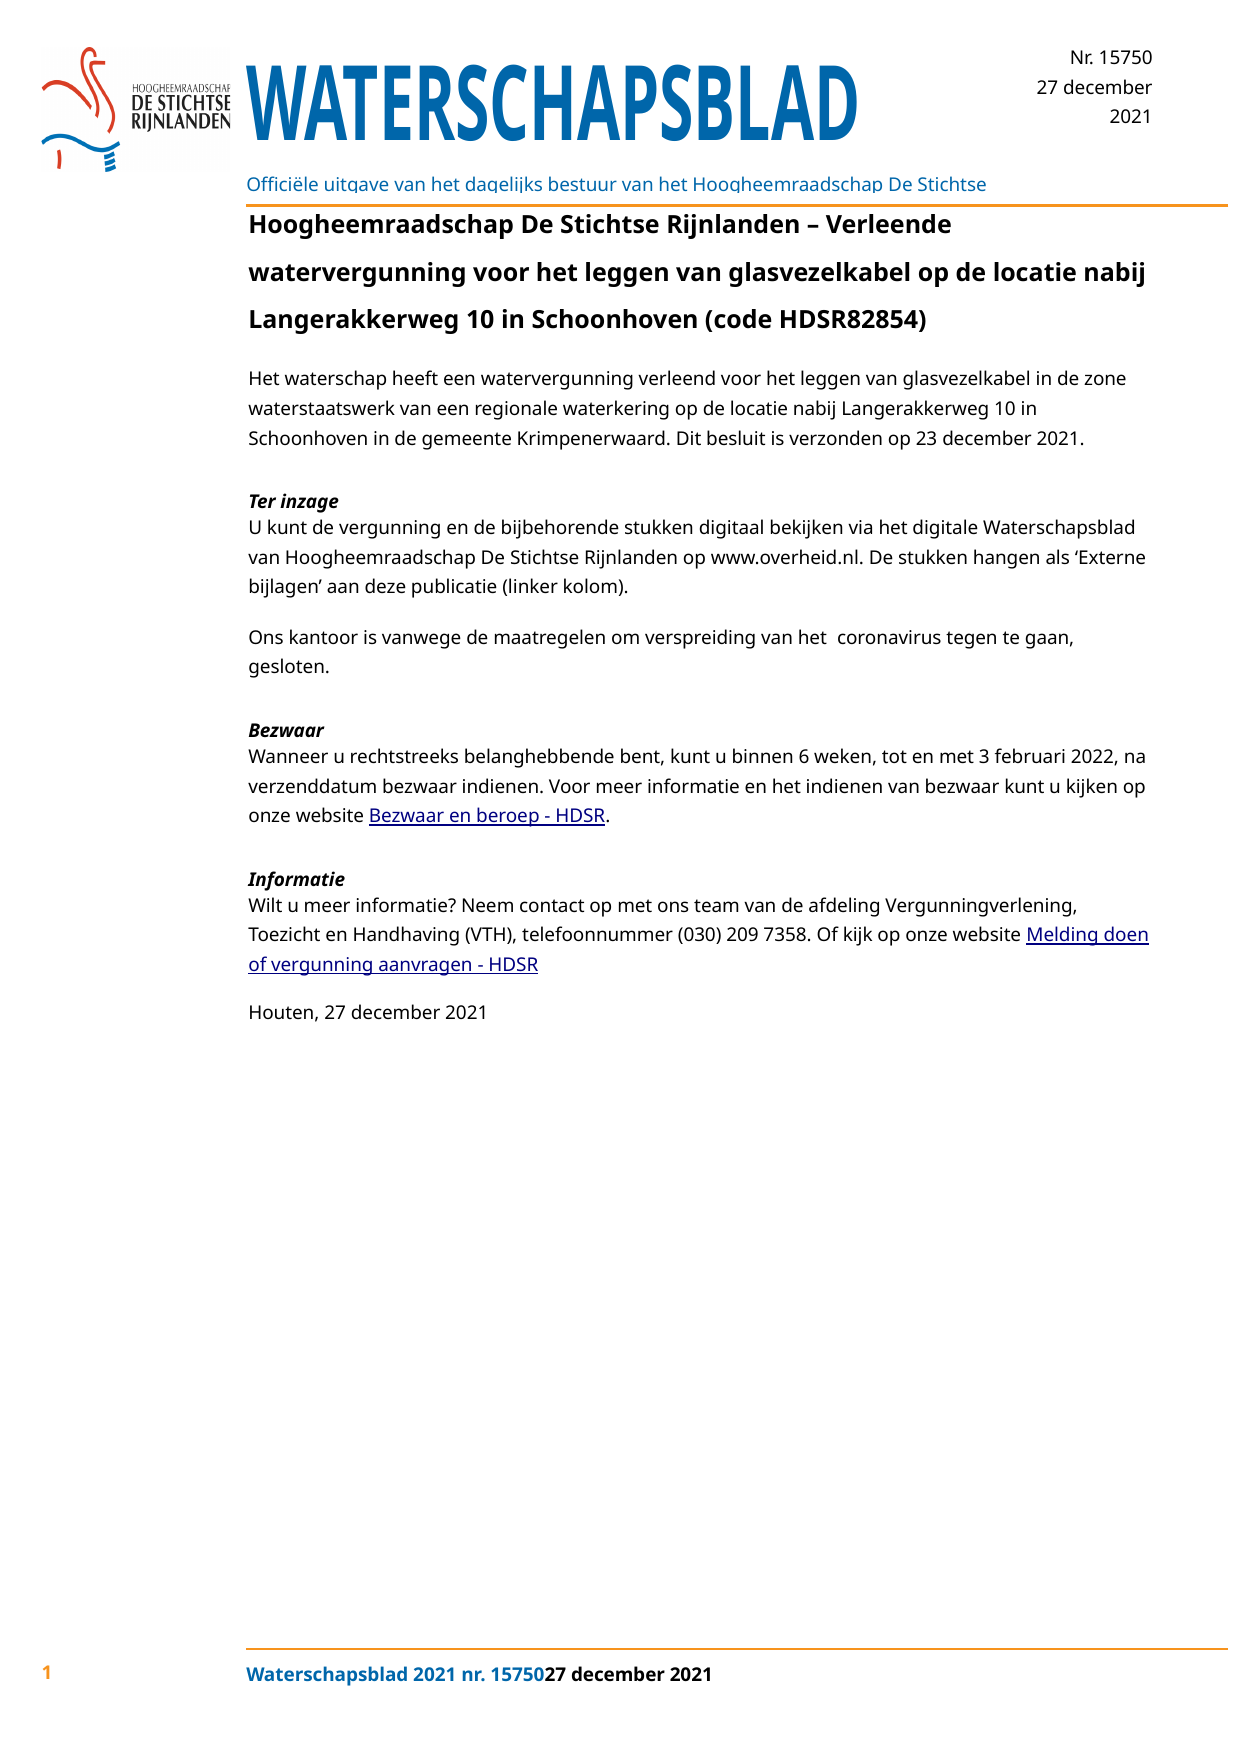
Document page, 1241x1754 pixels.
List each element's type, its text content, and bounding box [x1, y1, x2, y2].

picture [41, 47, 231, 172]
text U kunt de vergunning en de bijbehorende stukken digitaal bekijken via het digitale Waterschapsblad van Hoogheemraadschap De Stichtse Rijnlanden op www.overheid.nl. De stukken hangen als ‘Externe bijlagen’ aan deze publicatie (linker kolom). [248, 514, 1152, 599]
text Informatie [248, 866, 1152, 892]
text Wanneer u rechtstreeks belanghebbende bent, kunt u binnen 6 weken, tot en met 3 februari 2022, na verzenddatum bezwaar indienen. Voor meer informatie en het indienen van bezwaar kunt u kijken op onze website Bezwaar en beroep - HDSR. [248, 743, 1152, 828]
text Ter inzage [248, 489, 1152, 514]
text Houten, 27 december 2021 [248, 999, 1152, 1025]
text Ons kantoor is vanwege de maatregelen om verspreiding van het coronavirus tegen te gaan, gesloten. [248, 624, 1152, 679]
text Hoogheemraadschap De Stichtse Rijnlanden – Verleende watervergunning voor het leggen van glasvezelkabel op de locatie nabij Langerakkerweg 10 in Schoonhoven (code HDSR82854) [248, 207, 1152, 336]
text Bezwaar [248, 717, 1152, 743]
text Het waterschap heeft een watervergunning verleend voor het leggen van glasvezelkabel in de zone waterstaatswerk van een regionale waterkering op de locatie nabij Langerakkerweg 10 in Schoonhoven in de gemeente Krimpenerwaard. Dit besluit is verzonden op 23 december 2021. [248, 366, 1152, 450]
text Wilt u meer informatie? Neem contact op met ons team van de afdeling Vergunningverlening, Toezicht en Handhaving (VTH), telefoonnummer (030) 209 7358. Of kijk op onze website Melding doen of vergunning aanvragen - HDSR [248, 892, 1152, 977]
